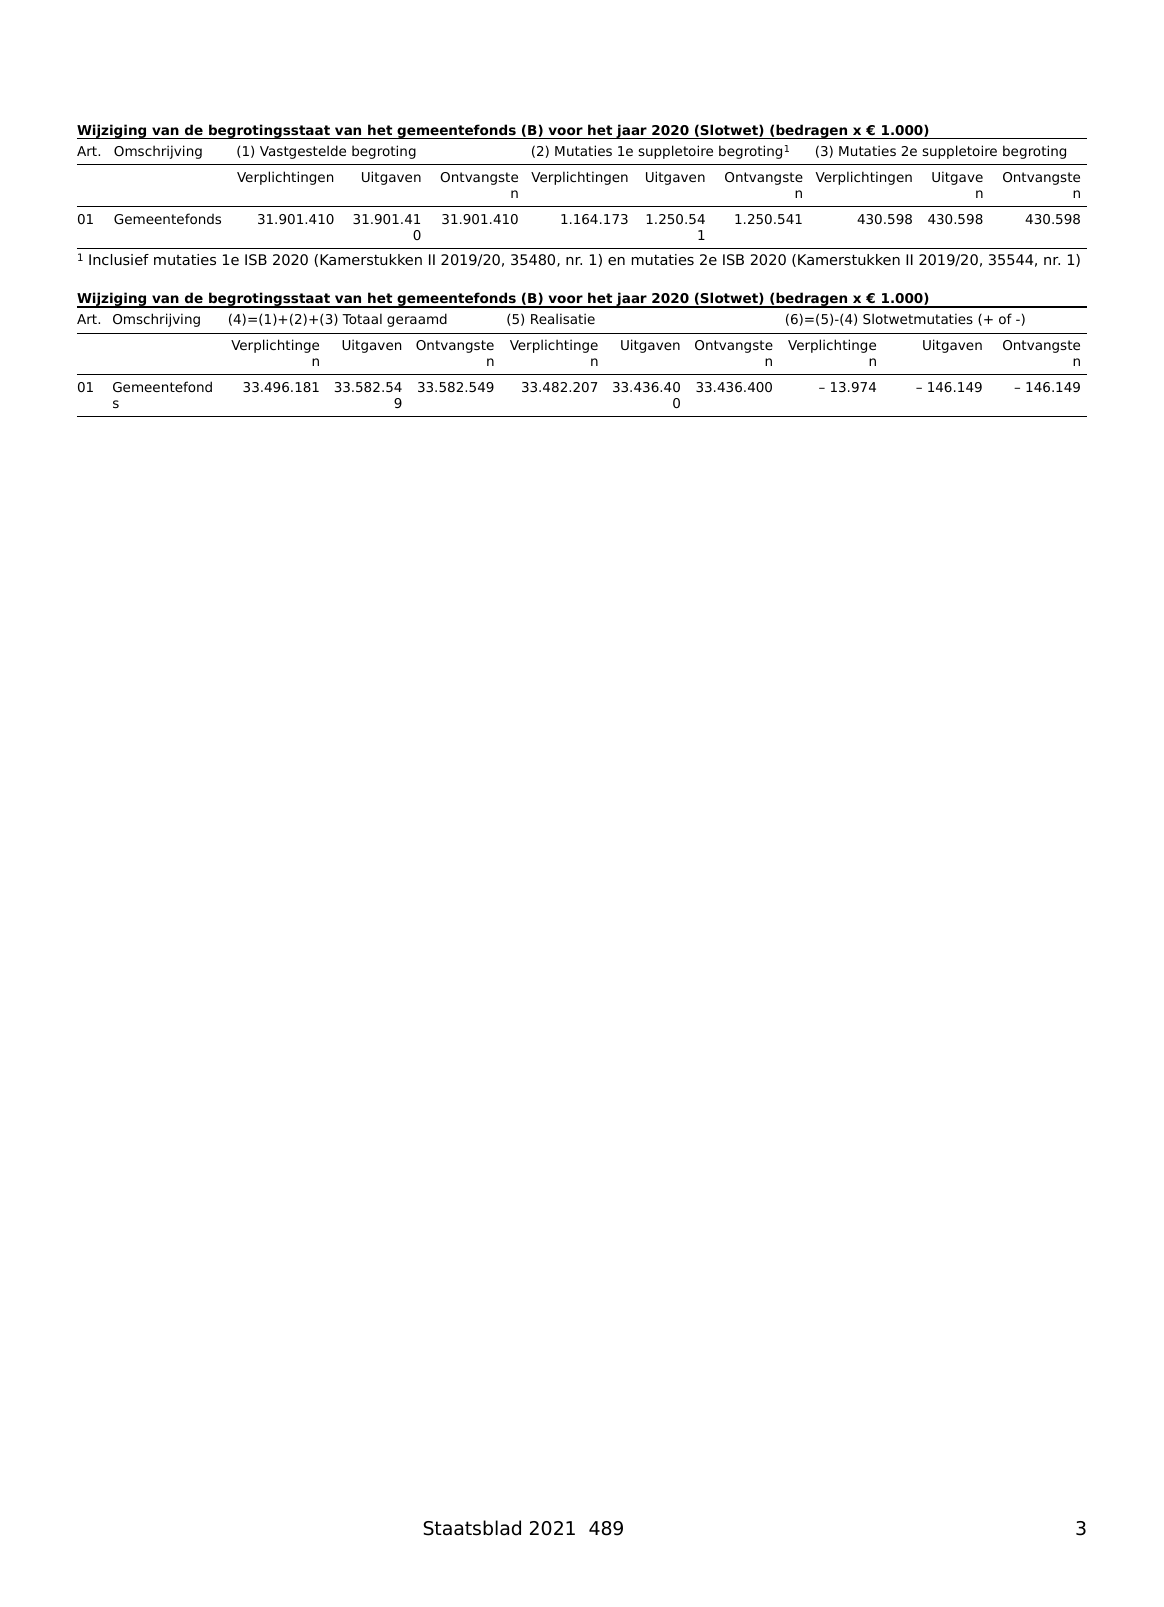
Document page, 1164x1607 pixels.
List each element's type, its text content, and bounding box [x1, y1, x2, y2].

table_cell Uitgaven [635, 165, 711, 206]
table_cell Ontvangsten [989, 165, 1087, 206]
table_cell Art. [77, 139, 108, 164]
table_cell 33.482.207 [500, 375, 604, 416]
table_cell Gemeentefonds [108, 207, 230, 248]
table_cell 1.250.541 [635, 207, 711, 248]
table_cell (6)=(5)-(4) Slotwetmutaties (+ of -) [779, 308, 1087, 332]
table_cell 33.436.400 [604, 375, 686, 416]
table_cell – 146.149 [883, 375, 988, 416]
table_cell 01 [77, 375, 106, 416]
table_cell Verplichtingen [500, 334, 604, 374]
table_cell 430.598 [919, 207, 989, 248]
table_cell (3) Mutaties 2e suppletoire begroting [809, 139, 1087, 164]
table_cell Ontvangsten [711, 165, 809, 206]
table_cell Art. [77, 308, 106, 332]
table_cell 01 [77, 207, 108, 248]
table_cell 430.598 [809, 207, 918, 248]
table_cell – 146.149 [989, 375, 1087, 416]
table_cell 1.164.173 [525, 207, 634, 248]
table_cell – 13.974 [779, 375, 883, 416]
table_cell (2) Mutaties 1e suppletoire begroting1 [525, 139, 809, 164]
table_cell [108, 165, 230, 206]
table_cell Verplichtingen [222, 334, 326, 374]
table_cell Ontvangsten [408, 334, 500, 374]
table_cell 33.496.181 [222, 375, 326, 416]
table_cell [77, 165, 108, 206]
table_header Wijziging van de begrotingsstaat van het gemeentefonds (B) voor het jaar 2020 (Slotwet) (bedragen x € 1.000) [77, 122, 1087, 138]
table_cell Uitgaven [340, 165, 427, 206]
table_cell Uitgaven [883, 334, 988, 374]
table_cell (5) Realisatie [500, 308, 779, 332]
table_cell 31.901.410 [340, 207, 427, 248]
table_cell Ontvangsten [989, 334, 1087, 374]
table_cell Verplichtingen [230, 165, 340, 206]
table_cell Verplichtingen [525, 165, 634, 206]
table_cell 33.436.400 [686, 375, 779, 416]
table_cell Omschrijving [108, 139, 230, 164]
table_cell 33.582.549 [408, 375, 500, 416]
table_cell [77, 334, 106, 374]
table_cell Verplichtingen [809, 165, 918, 206]
table_cell Ontvangsten [686, 334, 779, 374]
table_cell (1) Vastgestelde begroting [230, 139, 524, 164]
table_cell 1 Inclusief mutaties 1e ISB 2020 (Kamerstukken II 2019/20, 35480, nr. 1) en mutaties 2e ISB 2020 (Kamerstukken II 2019/20, 35544, nr. 1) [77, 249, 1087, 269]
table_cell Ontvangsten [427, 165, 524, 206]
table_cell Uitgaven [326, 334, 408, 374]
table_header Wijziging van de begrotingsstaat van het gemeentefonds (B) voor het jaar 2020 (Slotwet) (bedragen x € 1.000) [77, 291, 1087, 306]
table_cell 33.582.549 [326, 375, 408, 416]
table_cell [106, 334, 222, 374]
table_cell Omschrijving [106, 308, 222, 332]
table_cell 1.250.541 [711, 207, 809, 248]
table_cell 31.901.410 [230, 207, 340, 248]
table_cell Uitgaven [604, 334, 686, 374]
table_cell (4)=(1)+(2)+(3) Totaal geraamd [222, 308, 500, 332]
table_cell 31.901.410 [427, 207, 524, 248]
table_cell Gemeentefonds [106, 375, 222, 416]
table_cell Verplichtingen [779, 334, 883, 374]
table_cell 430.598 [989, 207, 1087, 248]
table_cell Uitgaven [919, 165, 989, 206]
